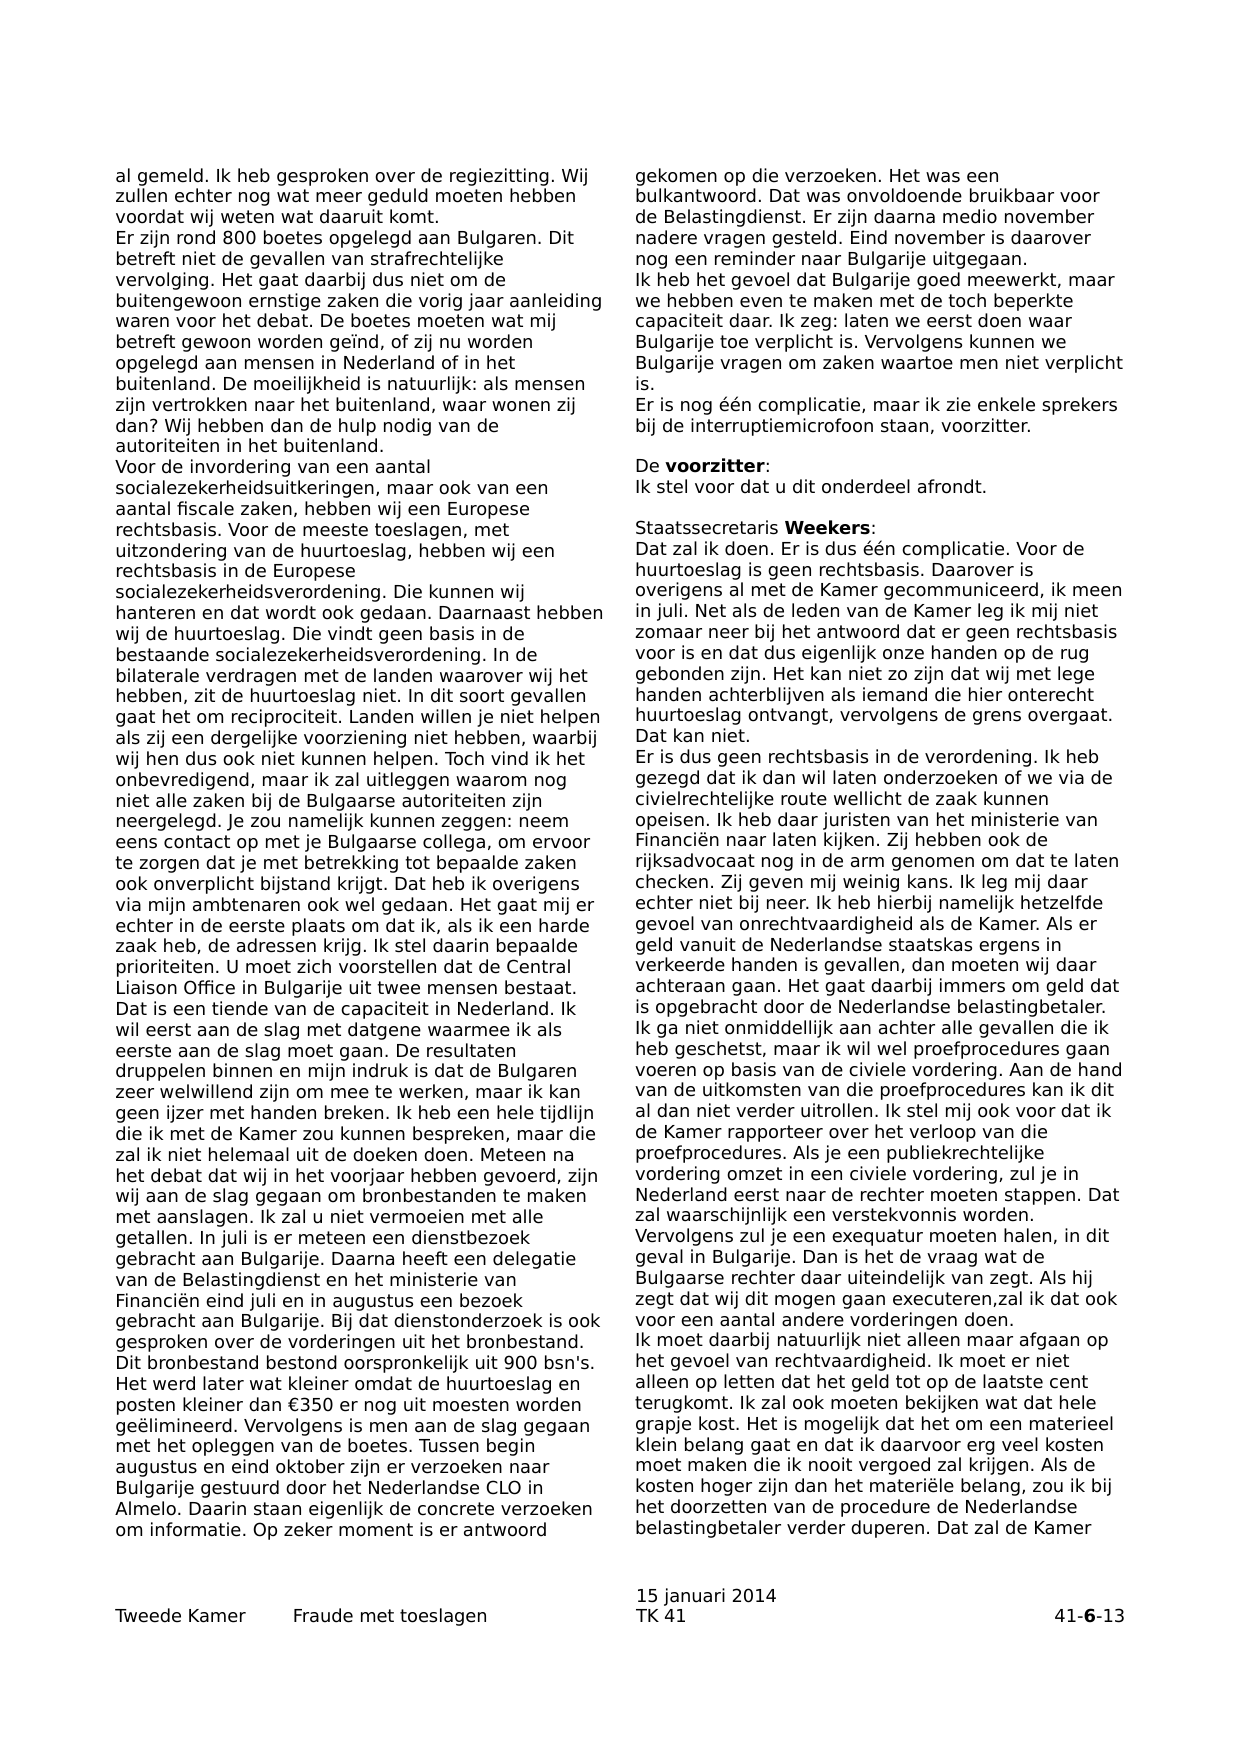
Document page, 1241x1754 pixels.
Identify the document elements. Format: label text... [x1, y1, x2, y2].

text Ik heb het gevoel dat Bulgarije goed meewerkt, maar we hebben even te maken met de toch beperkte capaciteit daar. Ik zeg: laten we eerst doen waar Bulgarije toe verplicht is. Vervolgens kunnen we Bulgarije vragen om zaken waartoe men niet verplicht is. [635, 269, 1125, 394]
text Er is nog één complicatie, maar ik zie enkele sprekers bij de interruptiemicrofoon staan, voorzitter. [635, 394, 1125, 436]
text Er is dus geen rechtsbasis in de verordening. Ik heb gezegd dat ik dan wil laten onderzoeken of we via de civielrechtelijke route wellicht de zaak kunnen opeisen. Ik heb daar juristen van het ministerie van Financiën naar laten kijken. Zij hebben ook de rijksadvocaat nog in de arm genomen om dat te laten checken. Zij geven mij weinig kans. Ik leg mij daar echter niet bij neer. Ik heb hierbij namelijk hetzelfde gevoel van onrechtvaardigheid als de Kamer. Als er geld vanuit de Nederlandse staatskas ergens in verkeerde handen is gevallen, dan moeten wij daar achteraan gaan. Het gaat daarbij immers om geld dat is opgebracht door de Nederlandse belastingbetaler. [635, 747, 1125, 1018]
text Voor de invordering van een aantal socialezekerheidsuitkeringen, maar ook van een aantal fiscale zaken, hebben wij een Europese rechtsbasis. Voor de meeste toeslagen, met uitzondering van de huurtoeslag, hebben wij een rechtsbasis in de Europese socialezekerheidsverordening. Die kunnen wij hanteren en dat wordt ook gedaan. Daarnaast hebben wij de huurtoeslag. Die vindt geen basis in de bestaande socialezekerheidsverordening. In de bilaterale verdragen met de landen waarover wij het hebben, zit de huurtoeslag niet. In dit soort gevallen gaat het om reciprociteit. Landen willen je niet helpen als zij een dergelijke voorziening niet hebben, waarbij wij hen dus ook niet kunnen helpen. Toch vind ik het onbevredigend, maar ik zal uitleggen waarom nog niet alle zaken bij de Bulgaarse autoriteiten zijn neergelegd. Je zou namelijk kunnen zeggen: neem eens contact op met je Bulgaarse collega, om ervoor te zorgen dat je met betrekking tot bepaalde zaken ook onverplicht bijstand krijgt. Dat heb ik overigens via mijn ambtenaren ook wel gedaan. Het gaat mij er echter in de eerste plaats om dat ik, als ik een harde zaak heb, de adressen krijg. Ik stel daarin bepaalde prioriteiten. U moet zich voorstellen dat de Central Liaison Office in Bulgarije uit twee mensen bestaat. Dat is een tiende van de capaciteit in Nederland. Ik wil eerst aan de slag met datgene waarmee ik als eerste aan de slag moet gaan. De resultaten druppelen binnen en mijn indruk is dat de Bulgaren zeer welwillend zijn om mee te werken, maar ik kan geen ijzer met handen breken. Ik heb een hele tijdlijn die ik met de Kamer zou kunnen bespreken, maar die zal ik niet helemaal uit de doeken doen. Meteen na het debat dat wij in het voorjaar hebben gevoerd, zijn wij aan de slag gegaan om bronbestanden te maken met aanslagen. Ik zal u niet vermoeien met alle getallen. In juli is er meteen een dienstbezoek gebracht aan Bulgarije. Daarna heeft een delegatie van de Belastingdienst en het ministerie van Financiën eind juli en in augustus een bezoek gebracht aan Bulgarije. Bij dat dienstonderzoek is ook gesproken over de vorderingen uit het bronbestand. Dit bronbestand bestond oorspronkelijk uit 900 bsn's. Het werd later wat kleiner omdat de huurtoeslag en posten kleiner dan €350 er nog uit moesten worden geëlimineerd. Vervolgens is men aan de slag gegaan met het opleggen van de boetes. Tussen begin augustus en eind oktober zijn er verzoeken naar Bulgarije gestuurd door het Nederlandse CLO in Almelo. Daarin staan eigenlijk de concrete verzoeken om informatie. Op zeker moment is er antwoord [115, 457, 605, 1540]
text Staatssecretaris Weekers: [635, 518, 1125, 538]
text al gemeld. Ik heb gesproken over de regiezitting. Wij zullen echter nog wat meer geduld moeten hebben voordat wij weten wat daaruit komt. [115, 165, 605, 228]
text Ik moet daarbij natuurlijk niet alleen maar afgaan op het gevoel van rechtvaardigheid. Ik moet er niet alleen op letten dat het geld tot op de laatste cent terugkomt. Ik zal ook moeten bekijken wat dat hele grapje kost. Het is mogelijk dat het om een materieel klein belang gaat en dat ik daarvoor erg veel kosten moet maken die ik nooit vergoed zal krijgen. Als de kosten hoger zijn dan het materiële belang, zou ik bij het doorzetten van de procedure de Nederlandse belastingbetaler verder duperen. Dat zal de Kamer [635, 1330, 1125, 1538]
text Ik stel voor dat u dit onderdeel afrondt. [635, 477, 1125, 498]
text Dat zal ik doen. Er is dus één complicatie. Voor de huurtoeslag is geen rechtsbasis. Daarover is overigens al met de Kamer gecommuniceerd, ik meen in juli. Net als de leden van de Kamer leg ik mij niet zomaar neer bij het antwoord dat er geen rechtsbasis voor is en dat dus eigenlijk onze handen op de rug gebonden zijn. Het kan niet zo zijn dat wij met lege handen achterblijven als iemand die hier onterecht huurtoeslag ontvangt, vervolgens de grens overgaat. Dat kan niet. [635, 538, 1125, 747]
text Ik ga niet onmiddellijk aan achter alle gevallen die ik heb geschetst, maar ik wil wel proefprocedures gaan voeren op basis van de civiele vordering. Aan de hand van de uitkomsten van die proefprocedures kan ik dit al dan niet verder uitrollen. Ik stel mij ook voor dat ik de Kamer rapporteer over het verloop van die proefprocedures. Als je een publiekrechtelijke vordering omzet in een civiele vordering, zul je in Nederland eerst naar de rechter moeten stappen. Dat zal waarschijnlijk een verstekvonnis worden. Vervolgens zul je een exequatur moeten halen, in dit geval in Bulgarije. Dan is het de vraag wat de Bulgaarse rechter daar uiteindelijk van zegt. Als hij zegt dat wij dit mogen gaan executeren,zal ik dat ook voor een aantal andere vorderingen doen. [635, 1018, 1125, 1330]
text Er zijn rond 800 boetes opgelegd aan Bulgaren. Dit betreft niet de gevallen van strafrechtelijke vervolging. Het gaat daarbij dus niet om de buitengewoon ernstige zaken die vorig jaar aanleiding waren voor het debat. De boetes moeten wat mij betreft gewoon worden geïnd, of zij nu worden opgelegd aan mensen in Nederland of in het buitenland. De moeilijkheid is natuurlijk: als mensen zijn vertrokken naar het buitenland, waar wonen zij dan? Wij hebben dan de hulp nodig van de autoriteiten in het buitenland. [115, 228, 605, 457]
text De voorzitter: [635, 456, 1125, 477]
text gekomen op die verzoeken. Het was een bulkantwoord. Dat was onvoldoende bruikbaar voor de Belastingdienst. Er zijn daarna medio november nadere vragen gesteld. Eind november is daarover nog een reminder naar Bulgarije uitgegaan. [635, 165, 1125, 269]
